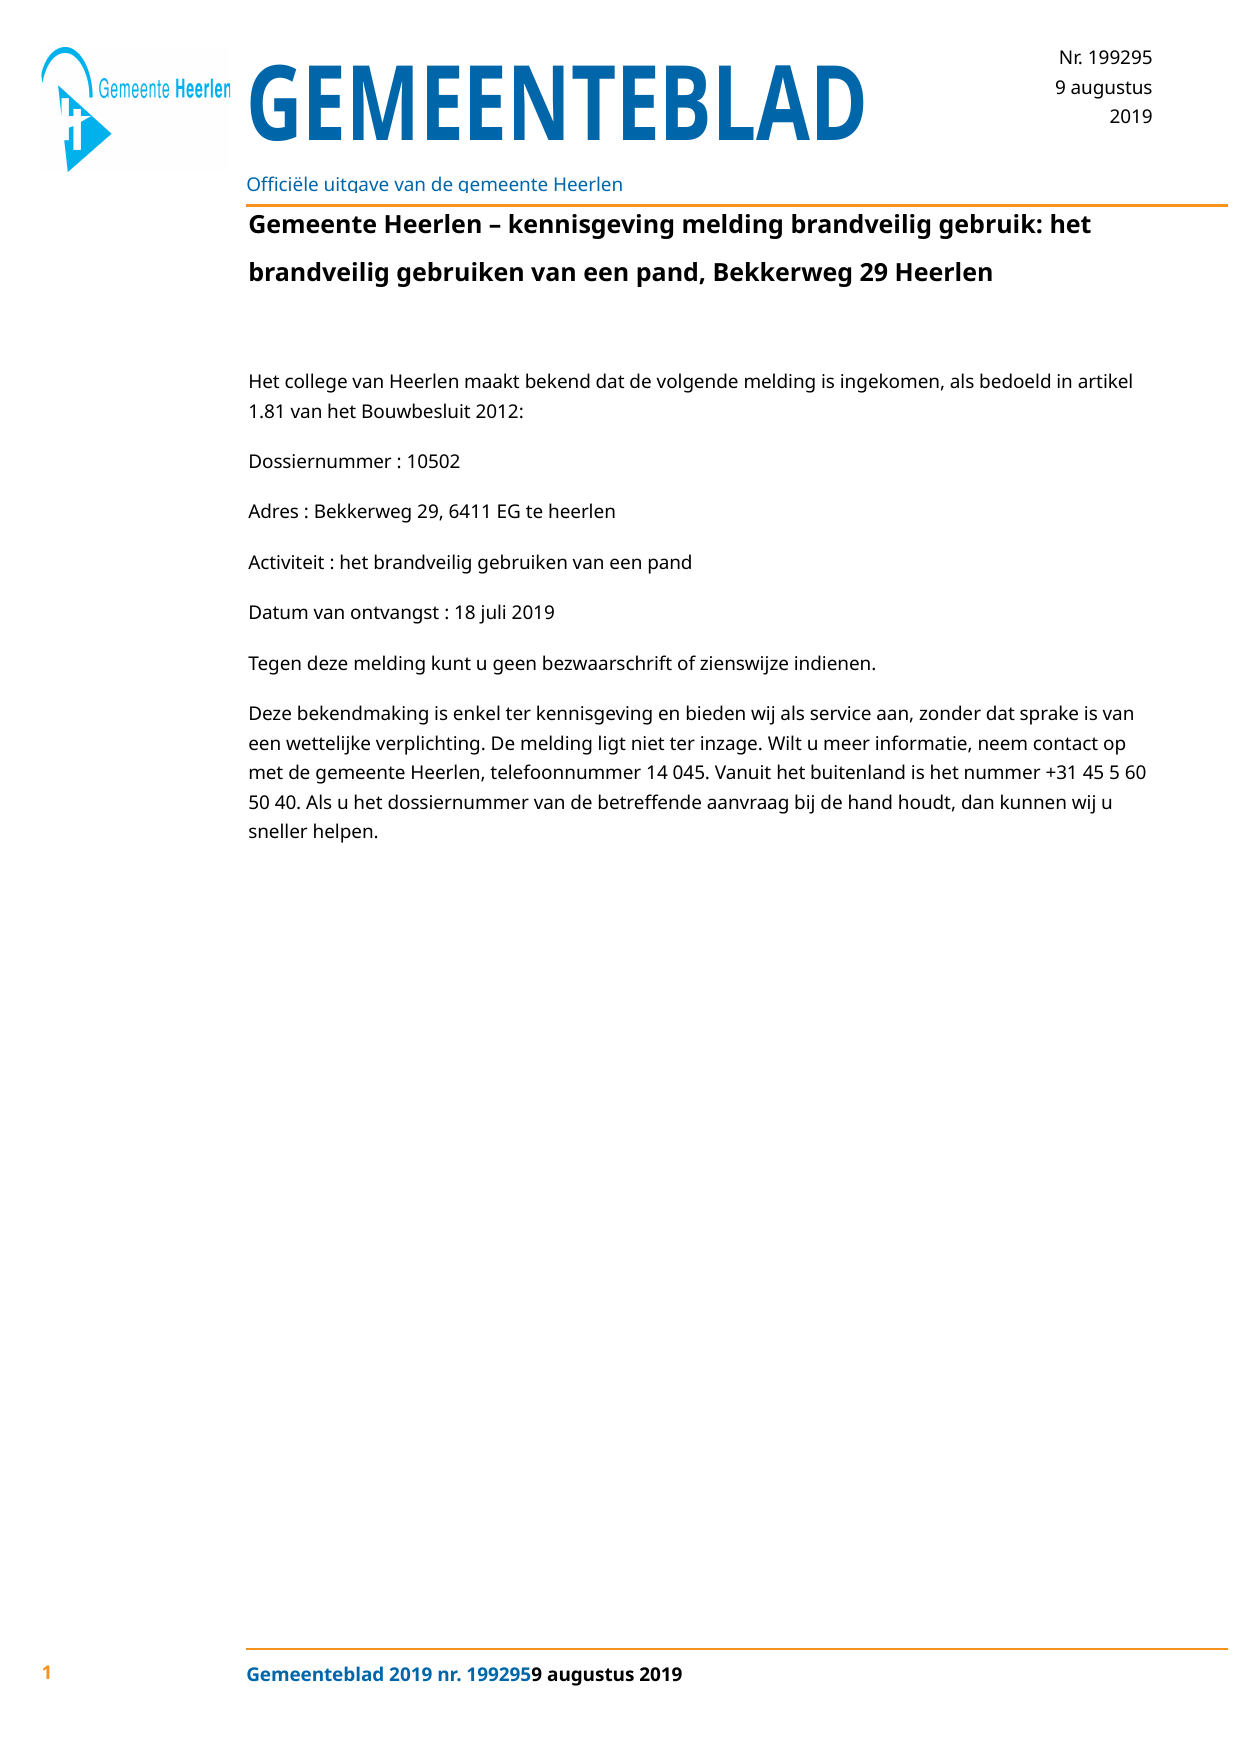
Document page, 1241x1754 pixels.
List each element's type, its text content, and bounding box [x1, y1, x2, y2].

text Activiteit : het brandveilig gebruiken van een pand [248, 549, 1152, 575]
text Het college van Heerlen maakt bekend dat de volgende melding is ingekomen, als bedoeld in artikel 1.81 van het Bouwbesluit 2012: [248, 368, 1152, 424]
text Adres : Bekkerweg 29, 6411 EG te heerlen [248, 499, 1152, 524]
picture [41, 47, 231, 172]
picture [41, 47, 58, 70]
text Dossiernummer : 10502 [248, 448, 1152, 474]
text Deze bekendmaking is enkel ter kennisgeving en bieden wij als service aan, zonder dat sprake is van een wettelijke verplichting. De melding ligt niet ter inzage. Wilt u meer informatie, neem contact op met de gemeente Heerlen, telefoonnummer 14 045. Vanuit het buitenland is het nummer +31 45 5 60 50 40. Als u het dossiernummer van de betreffende aanvraag bij de hand houdt, dan kunnen wij u sneller helpen. [248, 700, 1152, 844]
text Datum van ontvangst : 18 juli 2019 [248, 599, 1152, 625]
text Gemeente Heerlen – kennisgeving melding brandveilig gebruik: het brandveilig gebruiken van een pand, Bekkerweg 29 Heerlen [248, 207, 1152, 288]
text Tegen deze melding kunt u geen bezwaarschrift of zienswijze indienen. [248, 650, 1152, 676]
